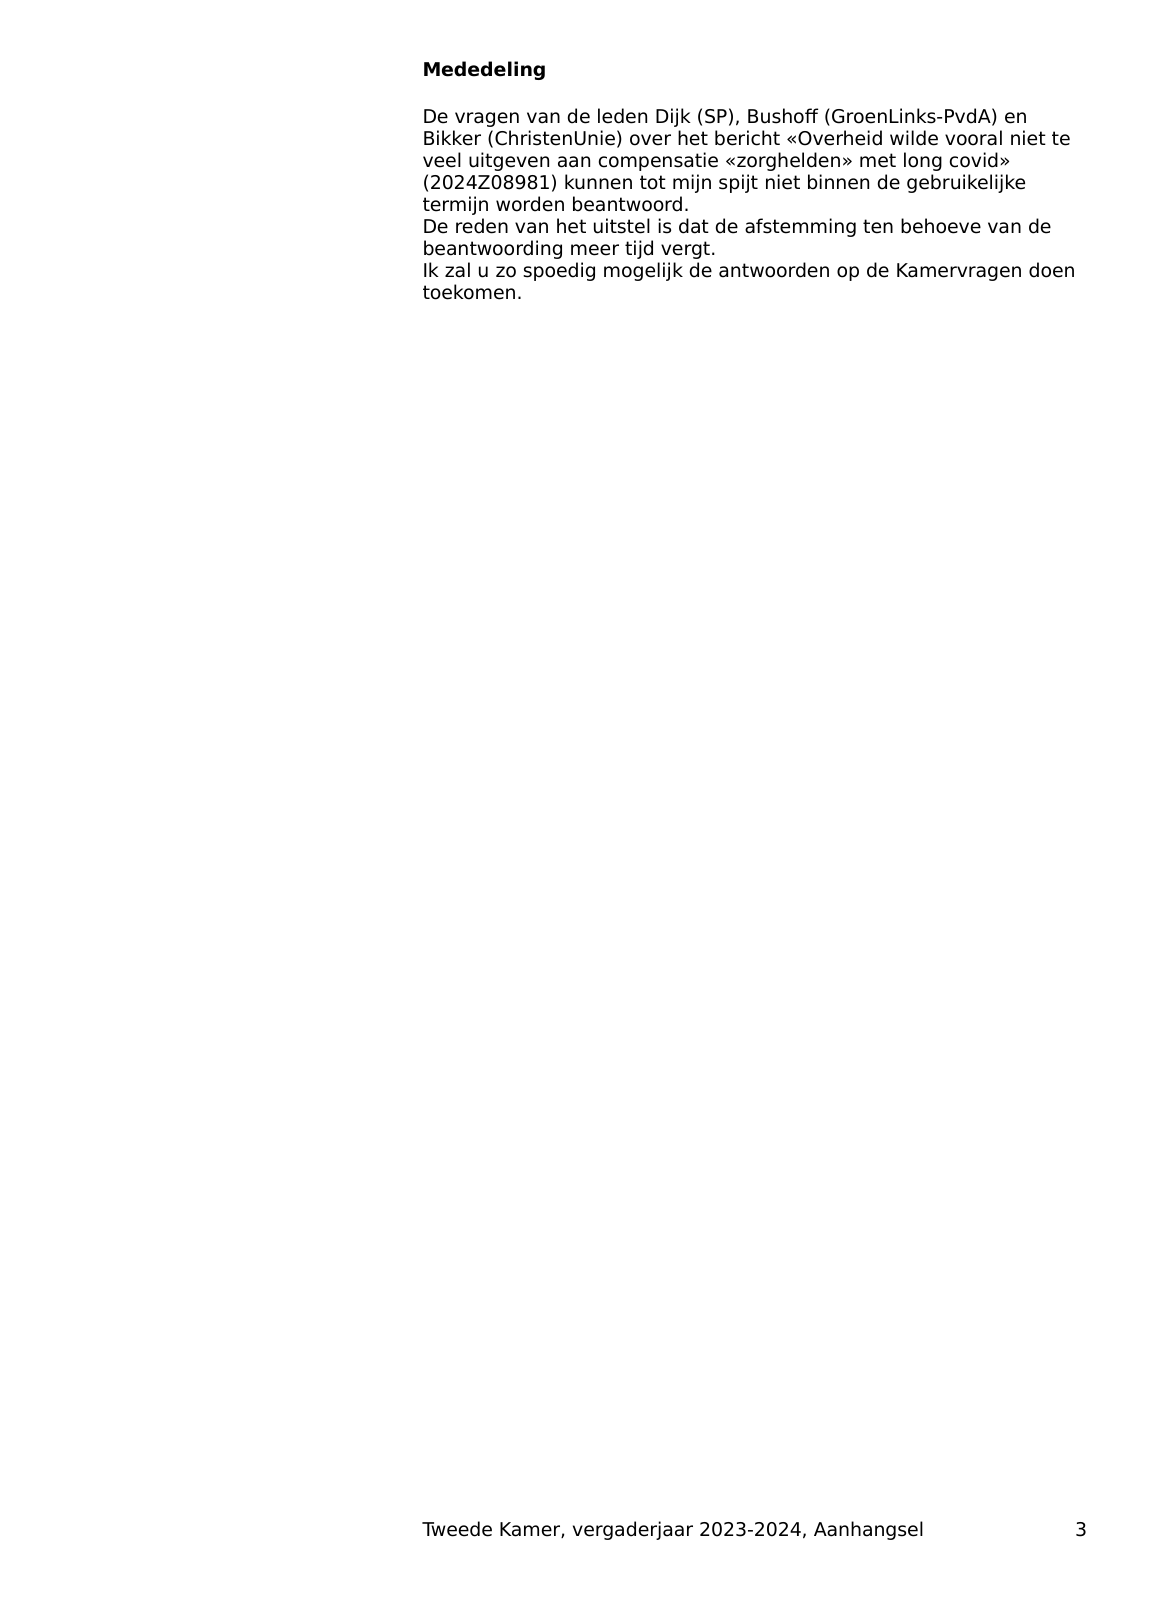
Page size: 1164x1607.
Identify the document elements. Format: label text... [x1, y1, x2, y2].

text Ik zal u zo spoedig mogelijk de antwoorden op de Kamervragen doen toekomen. [422, 260, 1087, 304]
subtitle Mededeling [422, 59, 1087, 81]
text De reden van het uitstel is dat de afstemming ten behoeve van de beantwoording meer tijd vergt. [422, 216, 1087, 260]
text De vragen van de leden Dijk (SP), Bushoff (GroenLinks-PvdA) en Bikker (ChristenUnie) over het bericht «Overheid wilde vooral niet te veel uitgeven aan compensatie «zorghelden» met long covid» (2024Z08981) kunnen tot mijn spijt niet binnen de gebruikelijke termijn worden beantwoord. [422, 106, 1087, 216]
